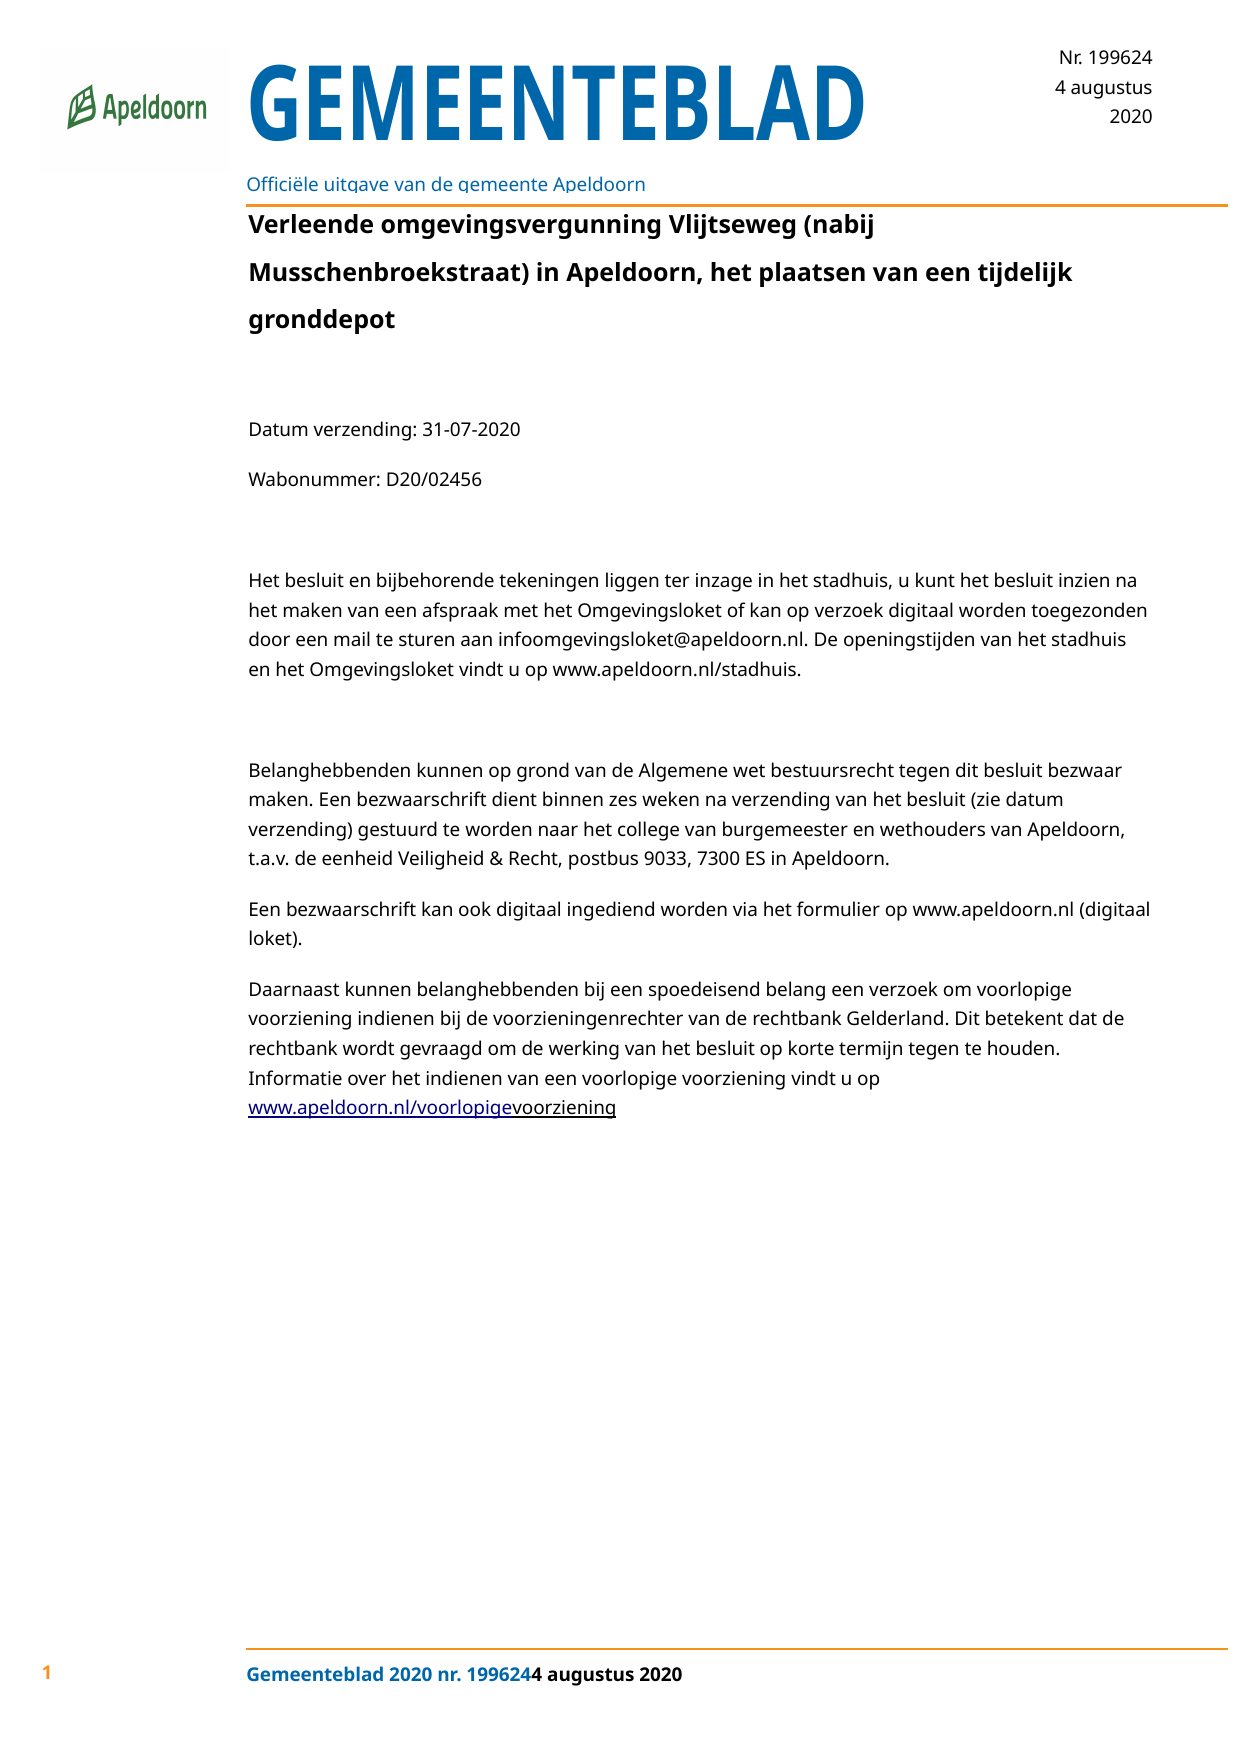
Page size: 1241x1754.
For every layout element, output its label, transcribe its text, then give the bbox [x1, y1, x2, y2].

text Daarnaast kunnen belanghebbenden bij een spoedeisend belang een verzoek om voorlopige voorziening indienen bij de voorzieningenrechter van de rechtbank Gelderland. Dit betekent dat de rechtbank wordt gevraagd om de werking van het besluit op korte termijn tegen te houden. Informatie over het indienen van een voorlopige voorziening vindt u op www.apeldoorn.nl/voorlopigevoorziening [248, 976, 1152, 1120]
text Wabonummer: D20/02456 [248, 466, 1152, 492]
text Een bezwaarschrift kan ook digitaal ingediend worden via het formulier op www.apeldoorn.nl (digitaal loket). [248, 896, 1152, 951]
text Belanghebbenden kunnen op grond van de Algemene wet bestuursrecht tegen dit besluit bezwaar maken. Een bezwaarschrift dient binnen zes weken na verzending van het besluit (zie datum verzending) gestuurd te worden naar het college van burgemeester en wethouders van Apeldoorn, t.a.v. de eenheid Veiligheid & Recht, postbus 9033, 7300 ES in Apeldoorn. [248, 757, 1152, 871]
picture [41, 47, 231, 172]
text Datum verzending: 31-07-2020 [248, 416, 1152, 442]
text Het besluit en bijbehorende tekeningen liggen ter inzage in het stadhuis, u kunt het besluit inzien na het maken van een afspraak met het Omgevingsloket of kan op verzoek digitaal worden toegezonden door een mail te sturen aan infoomgevingsloket@apeldoorn.nl. De openingstijden van het stadhuis en het Omgevingsloket vindt u op www.apeldoorn.nl/stadhuis. [248, 567, 1152, 682]
text Verleende omgevingsvergunning Vlijtseweg (nabij Musschenbroekstraat) in Apeldoorn, het plaatsen van een tijdelijk gronddepot [248, 207, 1152, 336]
